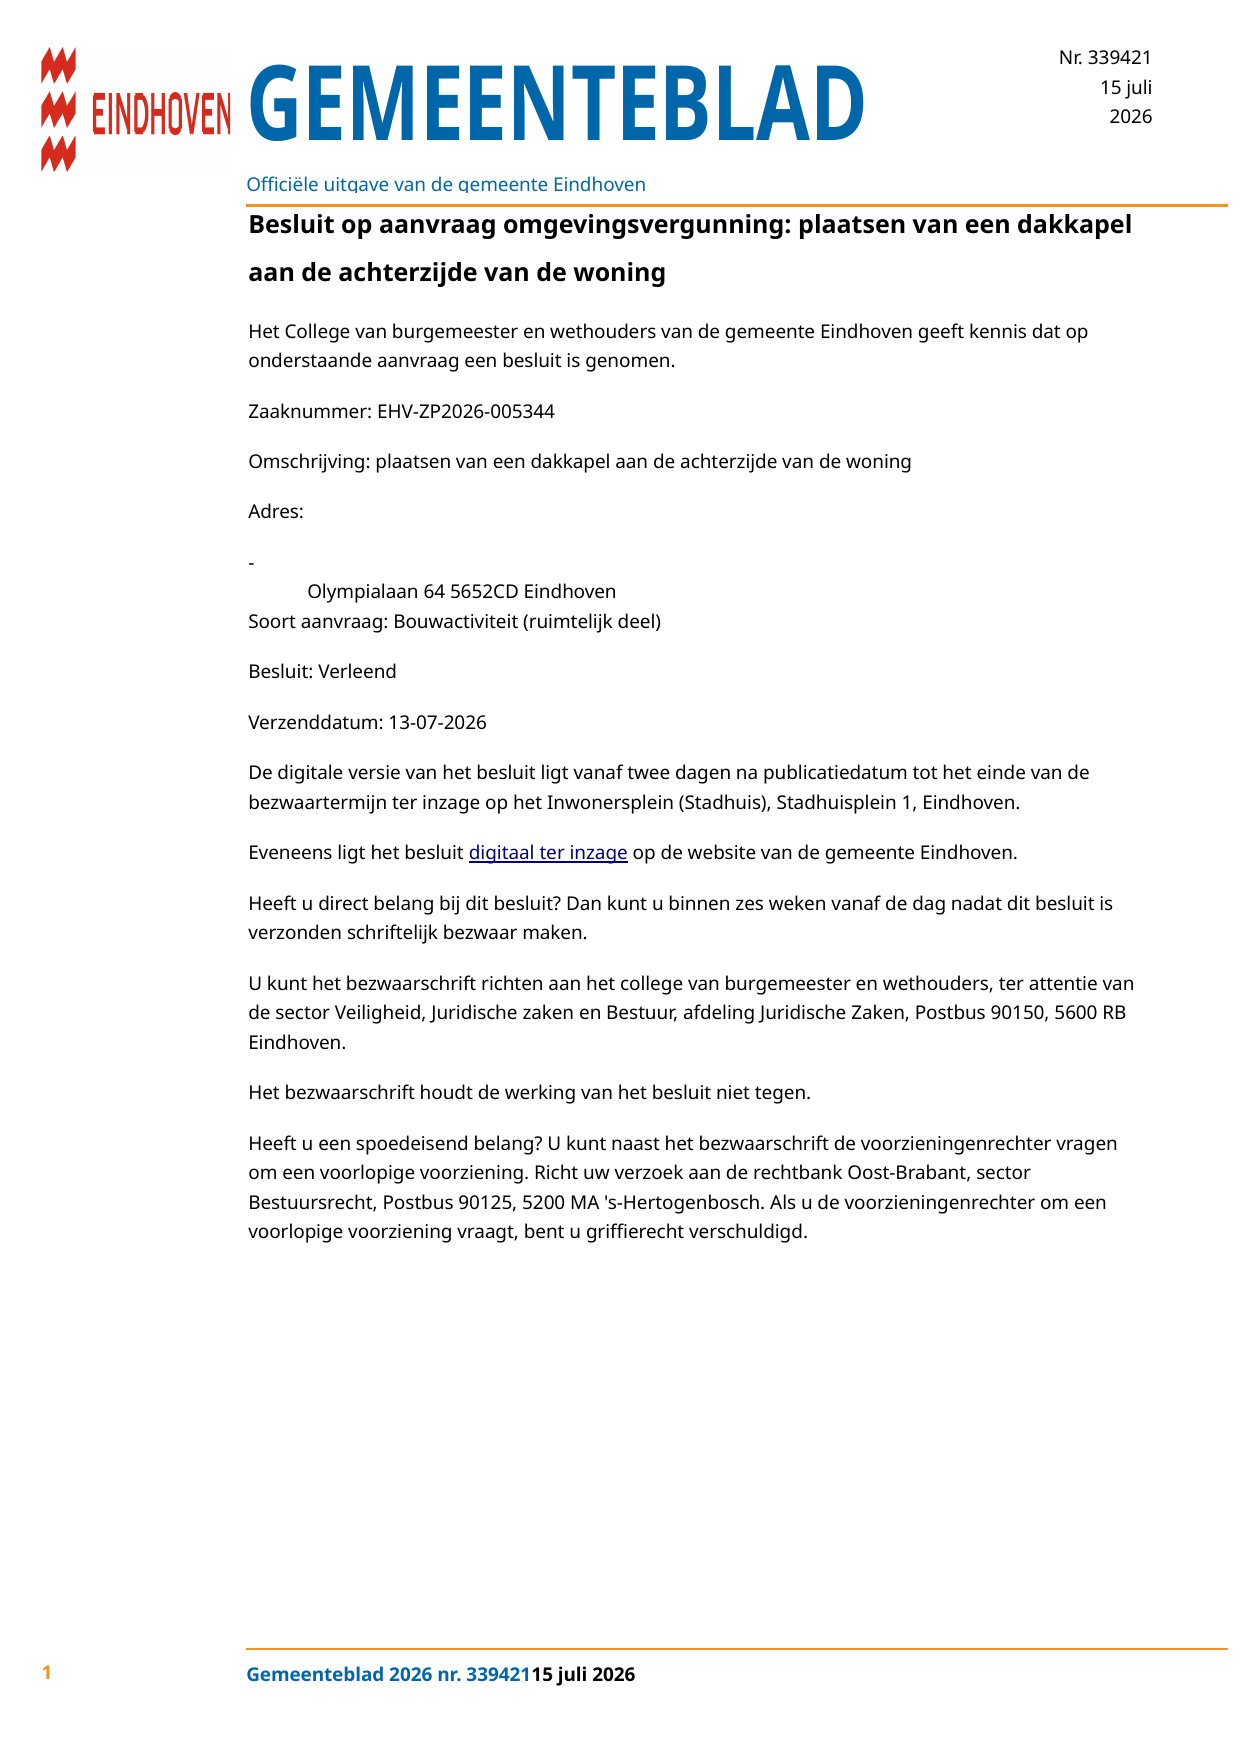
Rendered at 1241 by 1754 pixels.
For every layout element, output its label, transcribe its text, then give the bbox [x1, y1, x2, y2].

text Zaaknummer: EHV-ZP2026-005344 [248, 398, 1152, 424]
text De digitale versie van het besluit ligt vanaf twee dagen na publicatiedatum tot het einde van de bezwaartermijn ter inzage op het Inwonersplein (Stadhuis), Stadhuisplein 1, Eindhoven. [248, 759, 1152, 815]
text Verzenddatum: 13-07-2026 [248, 709, 1152, 735]
text Het bezwaarschrift houdt de werking van het besluit niet tegen. [248, 1079, 1152, 1105]
text Besluit op aanvraag omgevingsvergunning: plaatsen van een dakkapel aan de achterzijde van de woning [248, 207, 1152, 288]
picture [41, 47, 231, 172]
text Adres: [248, 499, 1152, 524]
text Besluit: Verleend [248, 659, 1152, 684]
text Omschrijving: plaatsen van een dakkapel aan de achterzijde van de woning [248, 448, 1152, 474]
text Eveneens ligt het besluit digitaal ter inzage op de website van de gemeente Eindhoven. [248, 839, 1152, 865]
text Soort aanvraag: Bouwactiviteit (ruimtelijk deel) [248, 608, 1152, 634]
text Het College van burgemeester en wethouders van de gemeente Eindhoven geeft kennis dat op onderstaande aanvraag een besluit is genomen. [248, 318, 1152, 373]
text U kunt het bezwaarschrift richten aan het college van burgemeester en wethouders, ter attentie van de sector Veiligheid, Juridische zaken en Bestuur, afdeling Juridische Zaken, Postbus 90150, 5600 RB Eindhoven. [248, 970, 1152, 1055]
text Heeft u direct belang bij dit besluit? Dan kunt u binnen zes weken vanaf de dag nadat dit besluit is verzonden schriftelijk bezwaar maken. [248, 890, 1152, 945]
text Heeft u een spoedeisend belang? U kunt naast het bezwaarschrift de voorzieningenrechter vragen om een voorlopige voorziening. Richt uw verzoek aan de rechtbank Oost-Brabant, sector Bestuursrecht, Postbus 90125, 5200 MA 's-Hertogenbosch. Als u de voorzieningenrechter om een voorlopige voorziening vraagt, bent u griffierecht verschuldigd. [248, 1130, 1152, 1244]
list Olympialaan 64 5652CD Eindhoven [248, 579, 1152, 604]
